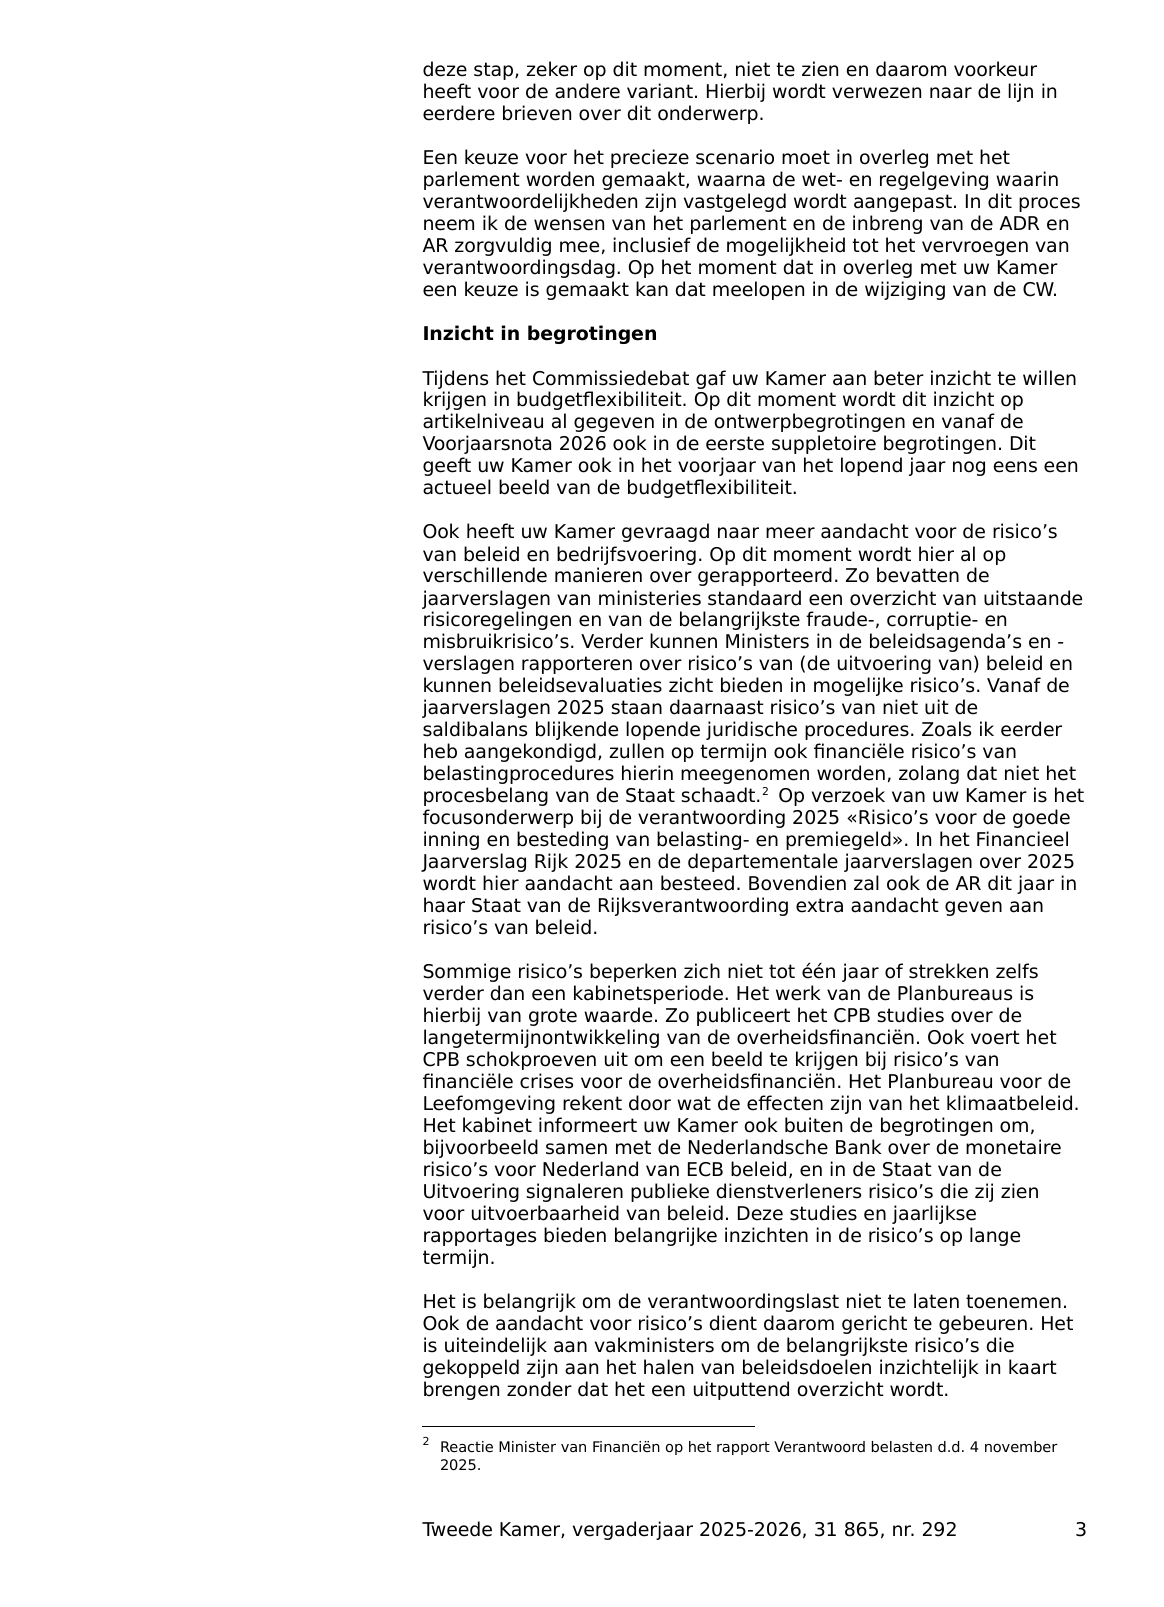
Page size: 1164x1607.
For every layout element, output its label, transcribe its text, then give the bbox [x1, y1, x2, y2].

subtitle Inzicht in begrotingen [422, 323, 1087, 345]
text deze stap, zeker op dit moment, niet te zien en daarom voorkeur heeft voor de andere variant. Hierbij wordt verwezen naar de lijn in eerdere brieven over dit onderwerp. [422, 59, 1087, 125]
text Ook heeft uw Kamer gevraagd naar meer aandacht voor de risico’s van beleid en bedrijfsvoering. Op dit moment wordt hier al op verschillende manieren over gerapporteerd. Zo bevatten de jaarverslagen van ministeries standaard een overzicht van uitstaande risicoregelingen en van de belangrijkste fraude-, corruptie- en misbruikrisico’s. Verder kunnen Ministers in de beleidsagenda’s en -verslagen rapporteren over risico’s van (de uitvoering van) beleid en kunnen beleidsevaluaties zicht bieden in mogelijke risico’s. Vanaf de jaarverslagen 2025 staan daarnaast risico’s van niet uit de saldibalans blijkende lopende juridische procedures. Zoals ik eerder heb aangekondigd, zullen op termijn ook financiële risico’s van belastingprocedures hierin meegenomen worden, zolang dat niet het procesbelang van de Staat schaadt. Op verzoek van uw Kamer is het focusonderwerp bij de verantwoording 2025 «Risico’s voor de goede inning en besteding van belasting- en premiegeld». In het Financieel Jaarverslag Rijk 2025 en de departementale jaarverslagen over 2025 wordt hier aandacht aan besteed. Bovendien zal ook de AR dit jaar in haar Staat van de Rijksverantwoording extra aandacht geven aan risico’s van beleid. [422, 521, 1087, 939]
text Sommige risico’s beperken zich niet tot één jaar of strekken zelfs verder dan een kabinetsperiode. Het werk van de Planbureaus is hierbij van grote waarde. Zo publiceert het CPB studies over de langetermijnontwikkeling van de overheidsfinanciën. Ook voert het CPB schokproeven uit om een beeld te krijgen bij risico’s van financiële crises voor de overheidsfinanciën. Het Planbureau voor de Leefomgeving rekent door wat de effecten zijn van het klimaatbeleid. Het kabinet informeert uw Kamer ook buiten de begrotingen om, bijvoorbeeld samen met de Nederlandsche Bank over de monetaire risico’s voor Nederland van ECB beleid, en in de Staat van de Uitvoering signaleren publieke dienstverleners risico’s die zij zien voor uitvoerbaarheid van beleid. Deze studies en jaarlijkse rapportages bieden belangrijke inzichten in de risico’s op lange termijn. [422, 961, 1087, 1269]
text Reactie Minister van Financiën op het rapport Verantwoord belasten d.d. 4 november 2025. [422, 1435, 1087, 1474]
text Een keuze voor het precieze scenario moet in overleg met het parlement worden gemaakt, waarna de wet- en regelgeving waarin verantwoordelijkheden zijn vastgelegd wordt aangepast. In dit proces neem ik de wensen van het parlement en de inbreng van de ADR en AR zorgvuldig mee, inclusief de mogelijkheid tot het vervroegen van verantwoordingsdag. Op het moment dat in overleg met uw Kamer een keuze is gemaakt kan dat meelopen in de wijziging van de CW. [422, 147, 1087, 301]
text Tijdens het Commissiedebat gaf uw Kamer aan beter inzicht te willen krijgen in budgetflexibiliteit. Op dit moment wordt dit inzicht op artikelniveau al gegeven in de ontwerpbegrotingen en vanaf de Voorjaarsnota 2026 ook in de eerste suppletoire begrotingen. Dit geeft uw Kamer ook in het voorjaar van het lopend jaar nog eens een actueel beeld van de budgetflexibiliteit. [422, 367, 1087, 499]
text Het is belangrijk om de verantwoordingslast niet te laten toenemen. Ook de aandacht voor risico’s dient daarom gericht te gebeuren. Het is uiteindelijk aan vakministers om de belangrijkste risico’s die gekoppeld zijn aan het halen van beleidsdoelen inzichtelijk in kaart brengen zonder dat het een uitputtend overzicht wordt. [422, 1291, 1087, 1401]
